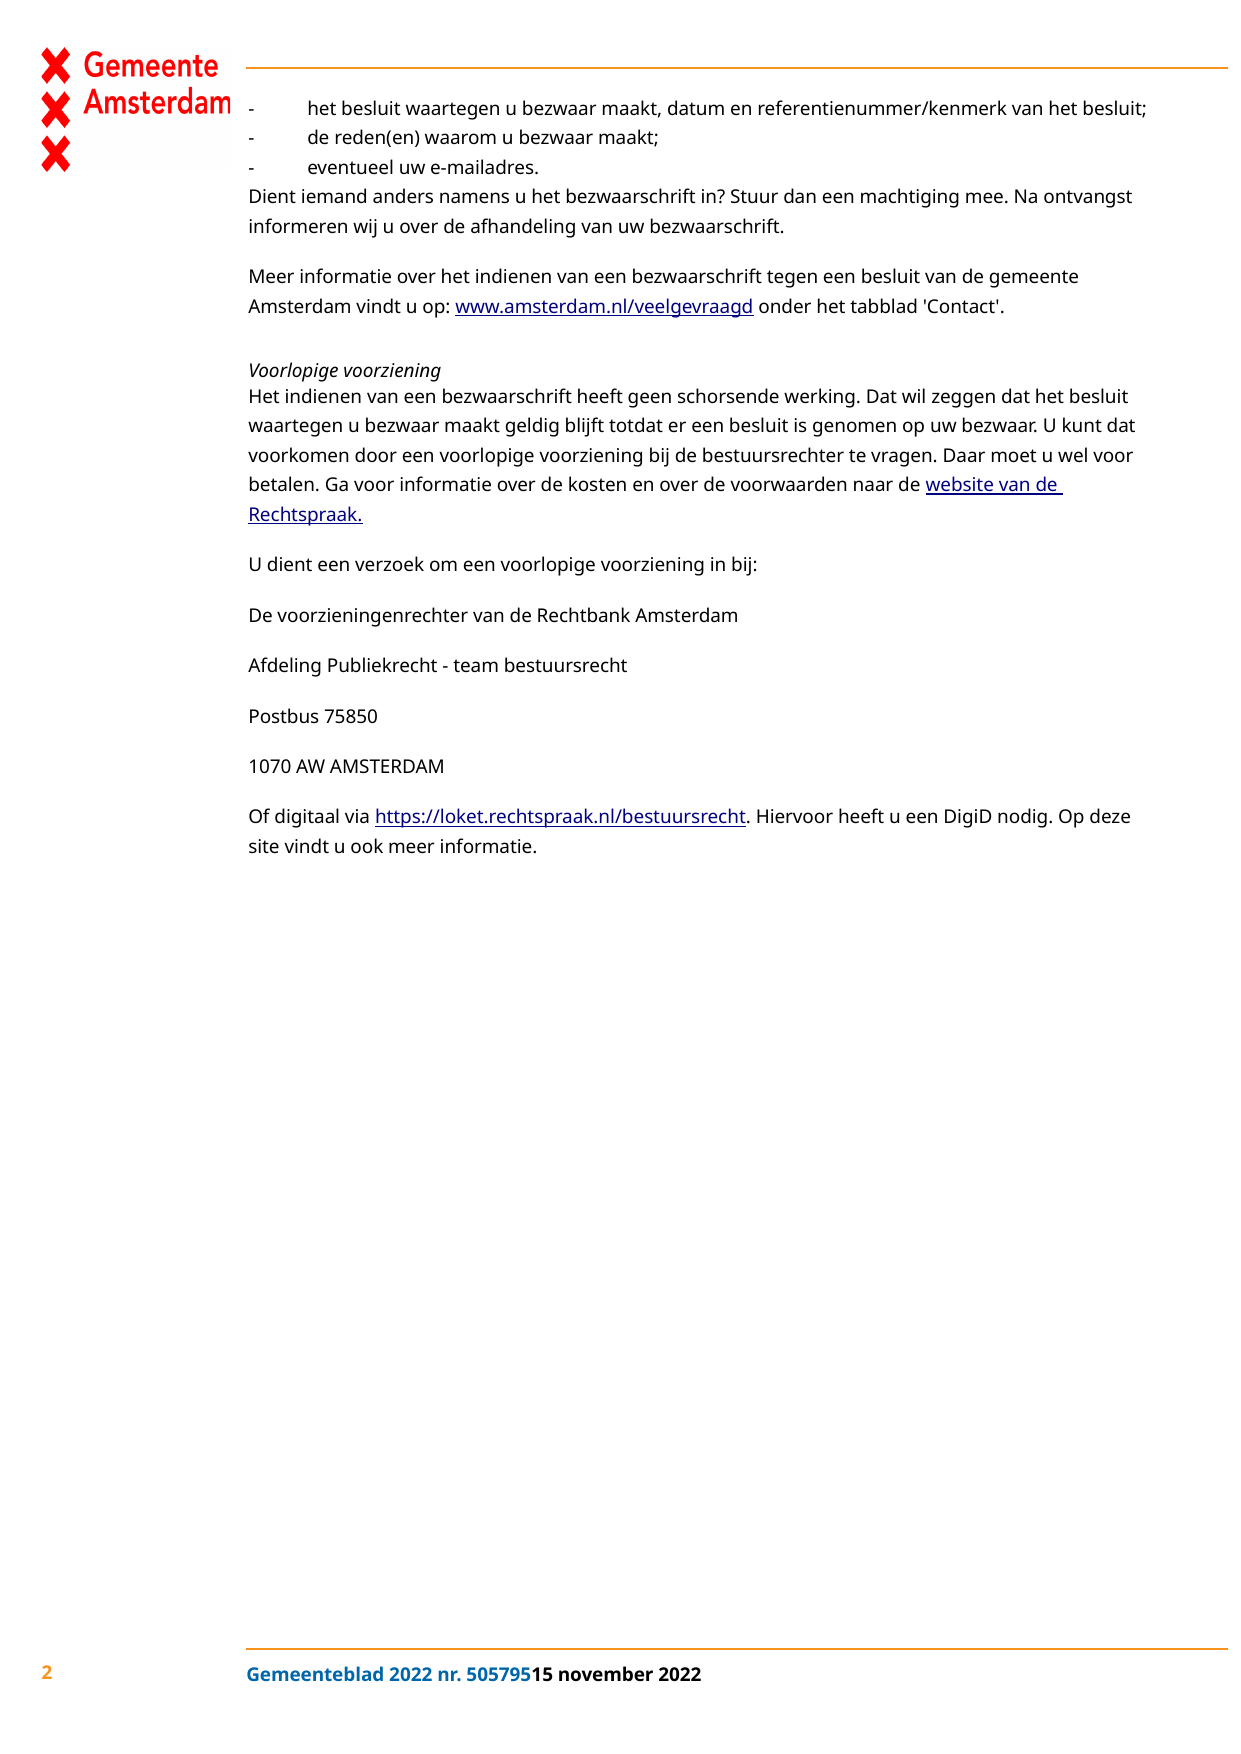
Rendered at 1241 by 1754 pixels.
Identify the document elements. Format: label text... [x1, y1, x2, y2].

picture [41, 47, 231, 172]
text De voorzieningenrechter van de Rechtbank Amsterdam [248, 602, 1152, 628]
text Dient iemand anders namens u het bezwaarschrift in? Stuur dan een machtiging mee. Na ontvangst informeren wij u over de afhandeling van uw bezwaarschrift. [248, 183, 1152, 239]
text Voorlopige voorziening [248, 357, 1152, 383]
text Meer informatie over het indienen van een bezwaarschrift tegen een besluit van de gemeente Amsterdam vindt u op: www.amsterdam.nl/veelgevraagd onder het tabblad 'Contact'. [248, 263, 1152, 319]
list de reden(en) waarom u bezwaar maakt; [248, 124, 1152, 150]
list het besluit waartegen u bezwaar maakt, datum en referentienummer/kenmerk van het besluit; [248, 95, 1152, 121]
list eventueel uw e-mailadres. [248, 154, 1152, 180]
text 1070 AW AMSTERDAM [248, 753, 1152, 779]
text Postbus 75850 [248, 703, 1152, 728]
text Of digitaal via https://loket.rechtspraak.nl/bestuursrecht. Hiervoor heeft u een DigiD nodig. Op deze site vindt u ook meer informatie. [248, 804, 1152, 859]
text Het indienen van een bezwaarschrift heeft geen schorsende werking. Dat wil zeggen dat het besluit waartegen u bezwaar maakt geldig blijft totdat er een besluit is genomen op uw bezwaar. U kunt dat voorkomen door een voorlopige voorziening bij de bestuursrechter te vragen. Daar moet u wel voor betalen. Ga voor informatie over de kosten en over de voorwaarden naar de website van de Rechtspraak. [248, 383, 1152, 527]
text U dient een verzoek om een voorlopige voorziening in bij: [248, 552, 1152, 577]
text Afdeling Publiekrecht - team bestuursrecht [248, 652, 1152, 678]
